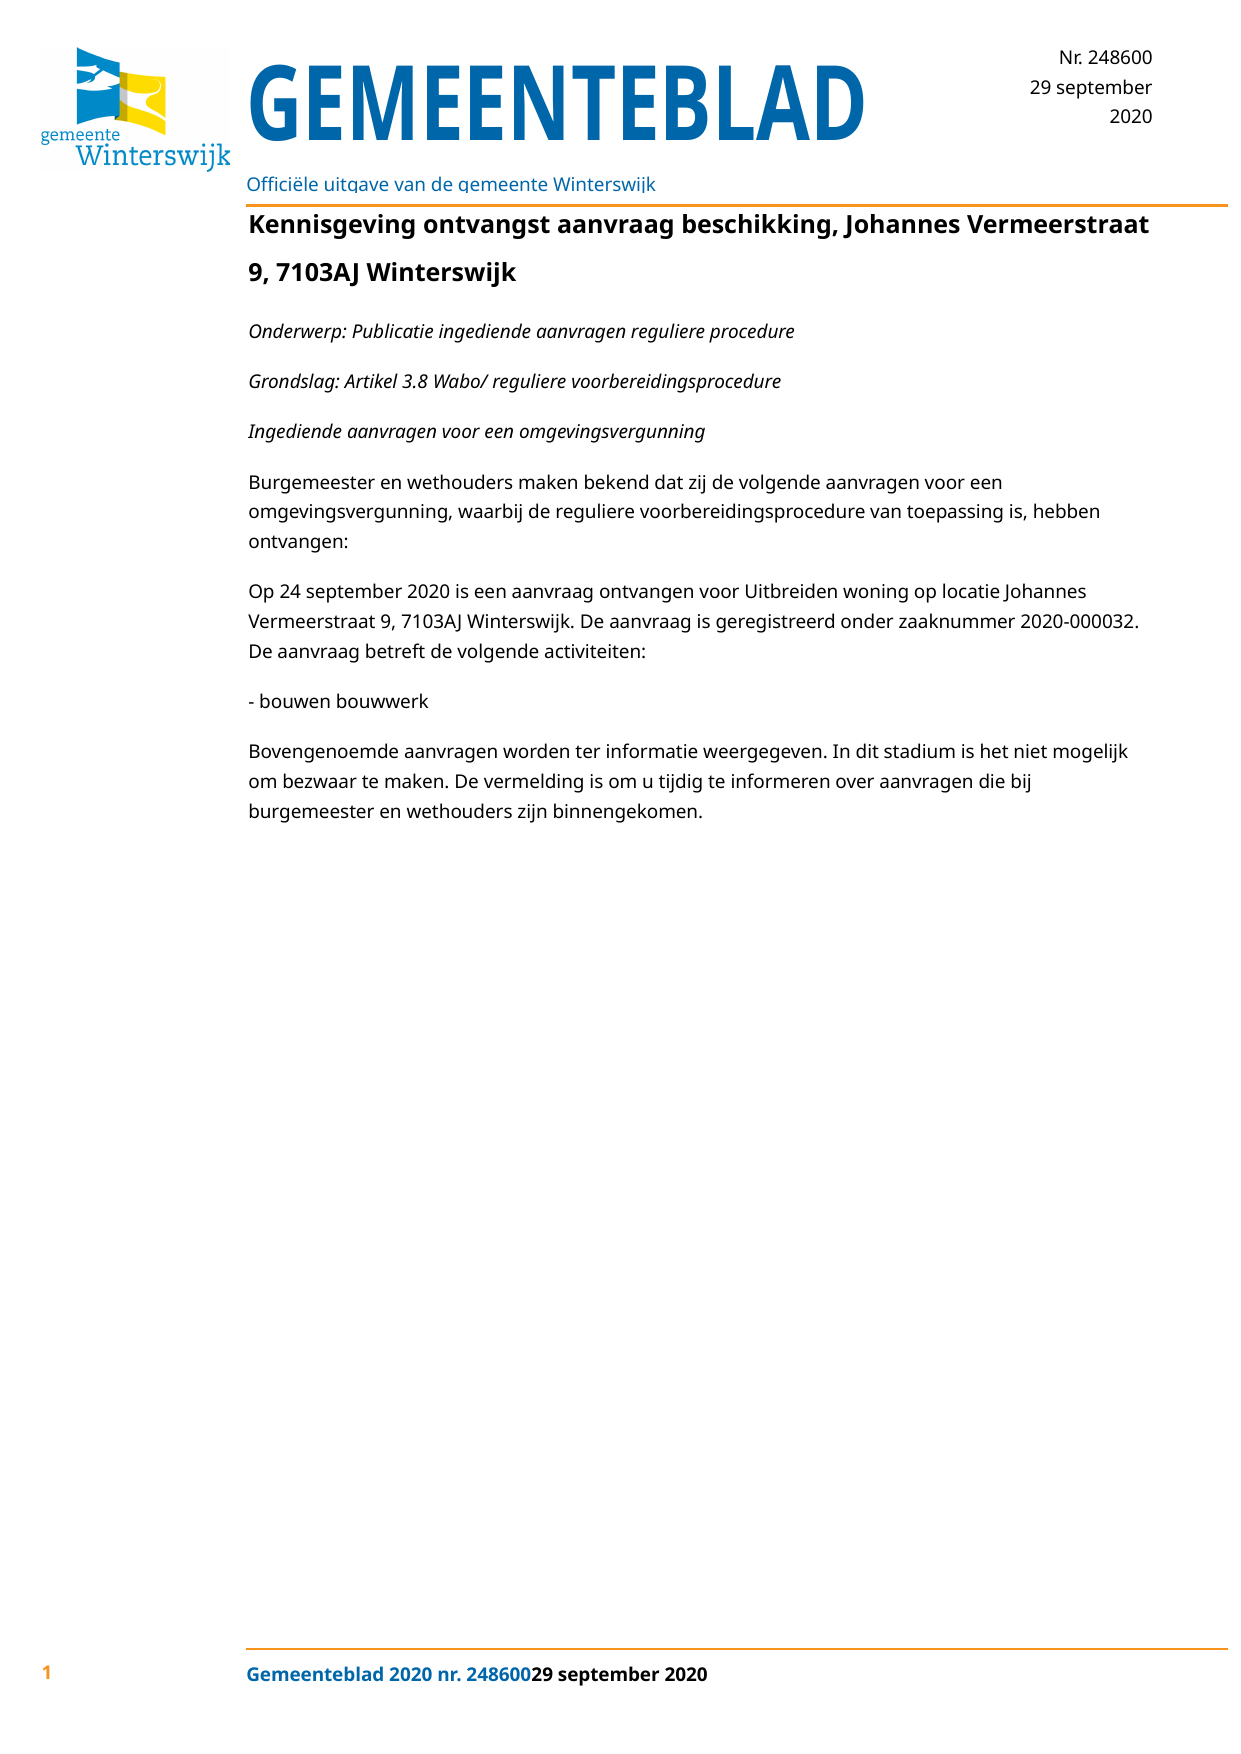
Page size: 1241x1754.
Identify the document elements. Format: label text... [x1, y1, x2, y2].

text Bovengenoemde aanvragen worden ter informatie weergegeven. In dit stadium is het niet mogelijk om bezwaar te maken. De vermelding is om u tijdig te informeren over aanvragen die bij burgemeester en wethouders zijn binnengekomen. [248, 739, 1152, 824]
text Kennisgeving ontvangst aanvraag beschikking, Johannes Vermeerstraat 9, 7103AJ Winterswijk [248, 207, 1152, 288]
text Burgemeester en wethouders maken bekend dat zij de volgende aanvragen voor een omgevingsvergunning, waarbij de reguliere voorbereidingsprocedure van toepassing is, hebben ontvangen: [248, 469, 1152, 554]
text Ingediende aanvragen voor een omgevingsvergunning [248, 419, 1152, 444]
picture [225, 153, 231, 162]
text Grondslag: Artikel 3.8 Wabo/ reguliere voorbereidingsprocedure [248, 368, 1152, 394]
text Op 24 september 2020 is een aanvraag ontvangen voor Uitbreiden woning op locatie Johannes Vermeerstraat 9, 7103AJ Winterswijk. De aanvraag is geregistreerd onder zaaknummer 2020-000032. De aanvraag betreft de volgende activiteiten: [248, 579, 1152, 664]
picture [41, 47, 231, 172]
text Onderwerp: Publicatie ingediende aanvragen reguliere procedure [248, 318, 1152, 344]
text - bouwen bouwwerk [248, 688, 1152, 714]
